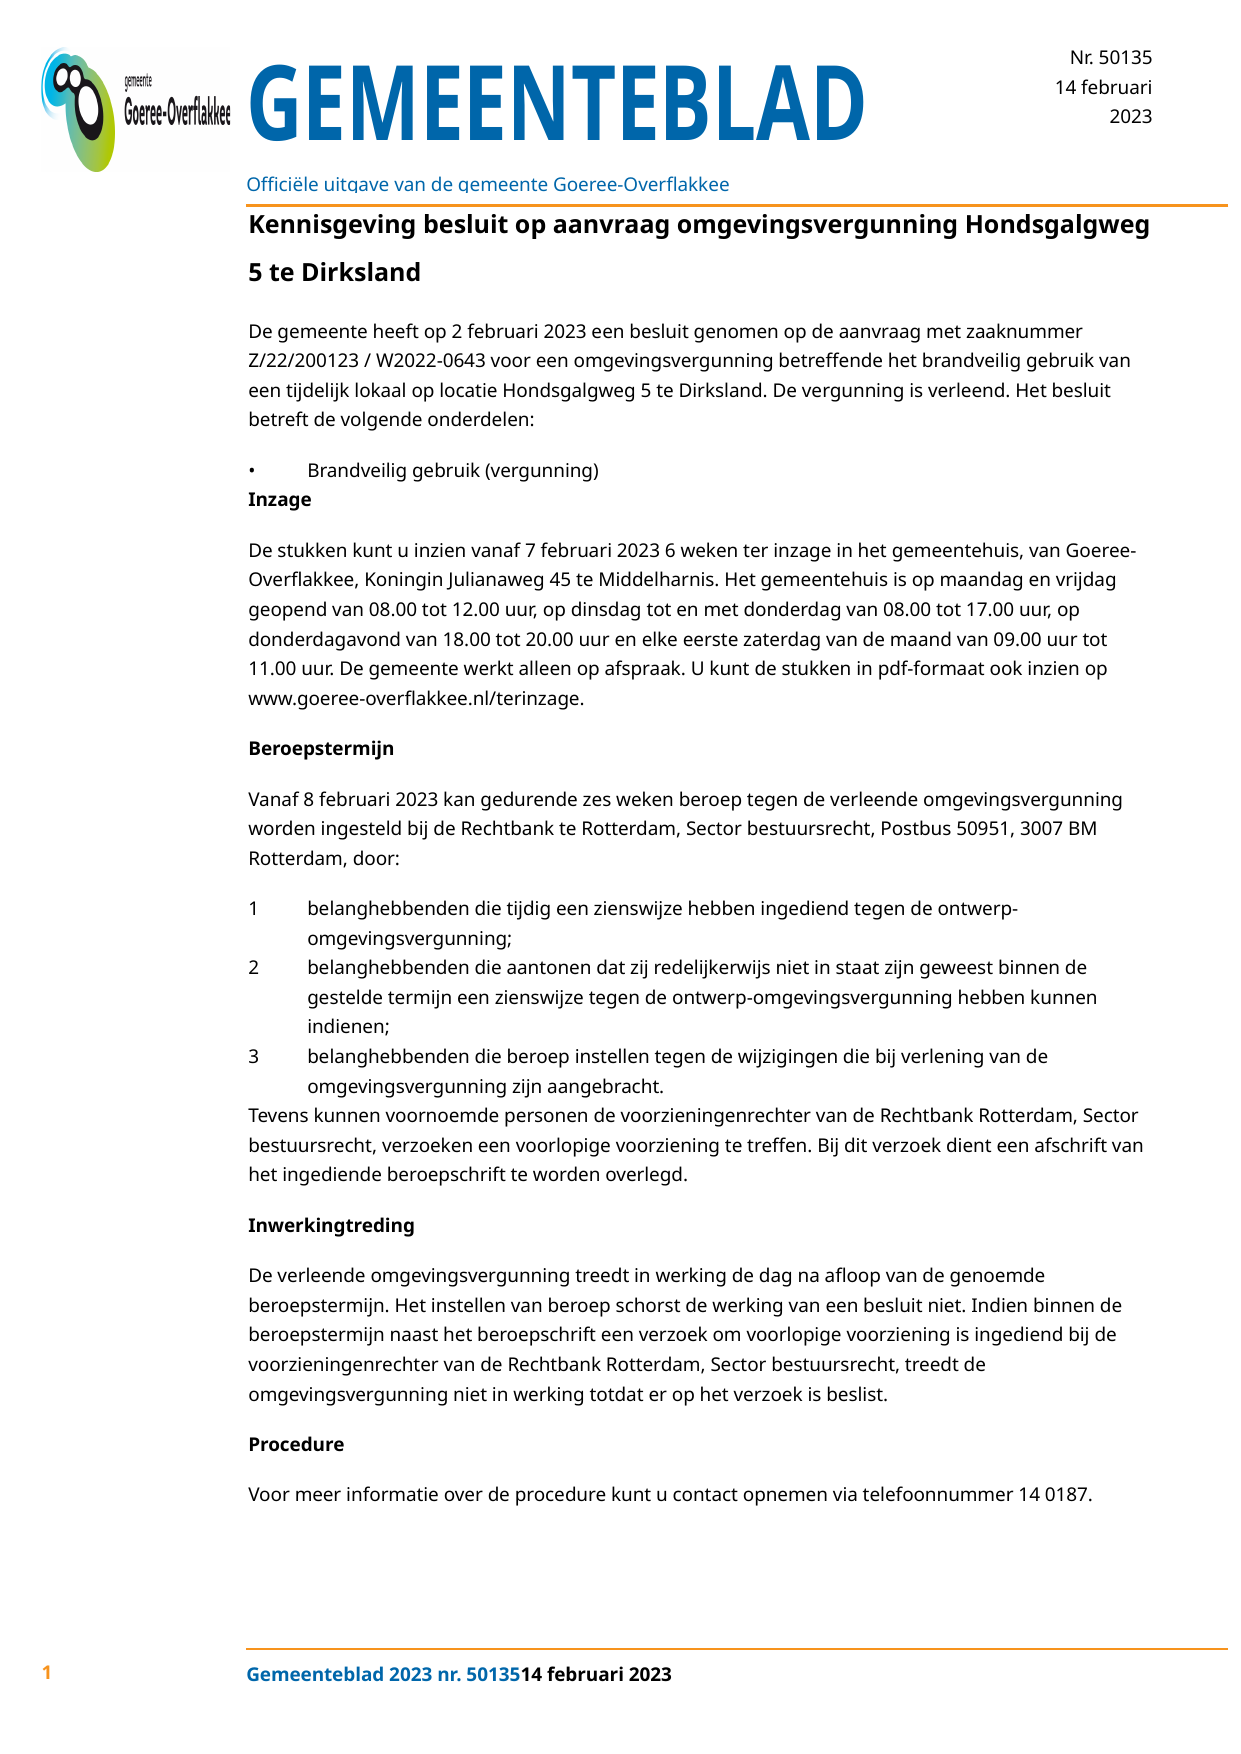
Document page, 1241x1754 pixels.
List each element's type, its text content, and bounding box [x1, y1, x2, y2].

list Brandveilig gebruik (vergunning) [248, 457, 1152, 483]
text Procedure [248, 1431, 1152, 1457]
text Inzage [248, 487, 1152, 512]
list belanghebbenden die aantonen dat zij redelijkerwijs niet in staat zijn geweest binnen de gestelde termijn een zienswijze tegen de ontwerp-omgevingsvergunning hebben kunnen indienen; [248, 954, 1152, 1039]
text Tevens kunnen voornoemde personen de voorzieningenrechter van de Rechtbank Rotterdam, Sector bestuursrecht, verzoeken een voorlopige voorziening te treffen. Bij dit verzoek dient een afschrift van het ingediende beroepschrift te worden overlegd. [248, 1102, 1152, 1187]
list belanghebbenden die tijdig een zienswijze hebben ingediend tegen de ontwerp-omgevingsvergunning; [248, 895, 1152, 951]
picture [41, 47, 231, 172]
text Voor meer informatie over de procedure kunt u contact opnemen via telefoonnummer 14 0187. [248, 1482, 1152, 1507]
text Kennisgeving besluit op aanvraag omgevingsvergunning Hondsgalgweg 5 te Dirksland [248, 207, 1152, 288]
text Inwerkingtreding [248, 1212, 1152, 1238]
text Vanaf 8 februari 2023 kan gedurende zes weken beroep tegen de verleende omgevingsvergunning worden ingesteld bij de Rechtbank te Rotterdam, Sector bestuursrecht, Postbus 50951, 3007 BM Rotterdam, door: [248, 786, 1152, 871]
text Beroepstermijn [248, 735, 1152, 761]
text De stukken kunt u inzien vanaf 7 februari 2023 6 weken ter inzage in het gemeentehuis, van Goeree-Overflakkee, Koningin Julianaweg 45 te Middelharnis. Het gemeentehuis is op maandag en vrijdag geopend van 08.00 tot 12.00 uur, op dinsdag tot en met donderdag van 08.00 tot 17.00 uur, op donderdagavond van 18.00 tot 20.00 uur en elke eerste zaterdag van de maand van 09.00 uur tot 11.00 uur. De gemeente werkt alleen op afspraak. U kunt de stukken in pdf-formaat ook inzien op www.goeree-overflakkee.nl/terinzage. [248, 537, 1152, 711]
text De verleende omgevingsvergunning treedt in werking de dag na afloop van de genoemde beroepstermijn. Het instellen van beroep schorst de werking van een besluit niet. Indien binnen de beroepstermijn naast het beroepschrift een verzoek om voorlopige voorziening is ingediend bij de voorzieningenrechter van de Rechtbank Rotterdam, Sector bestuursrecht, treedt de omgevingsvergunning niet in werking totdat er op het verzoek is beslist. [248, 1262, 1152, 1407]
text De gemeente heeft op 2 februari 2023 een besluit genomen op de aanvraag met zaaknummer Z/22/200123 / W2022-0643 voor een omgevingsvergunning betreffende het brandveilig gebruik van een tijdelijk lokaal op locatie Hondsgalgweg 5 te Dirksland. De vergunning is verleend. Het besluit betreft de volgende onderdelen: [248, 318, 1152, 432]
list belanghebbenden die beroep instellen tegen de wijzigingen die bij verlening van de omgevingsvergunning zijn aangebracht. [248, 1043, 1152, 1099]
